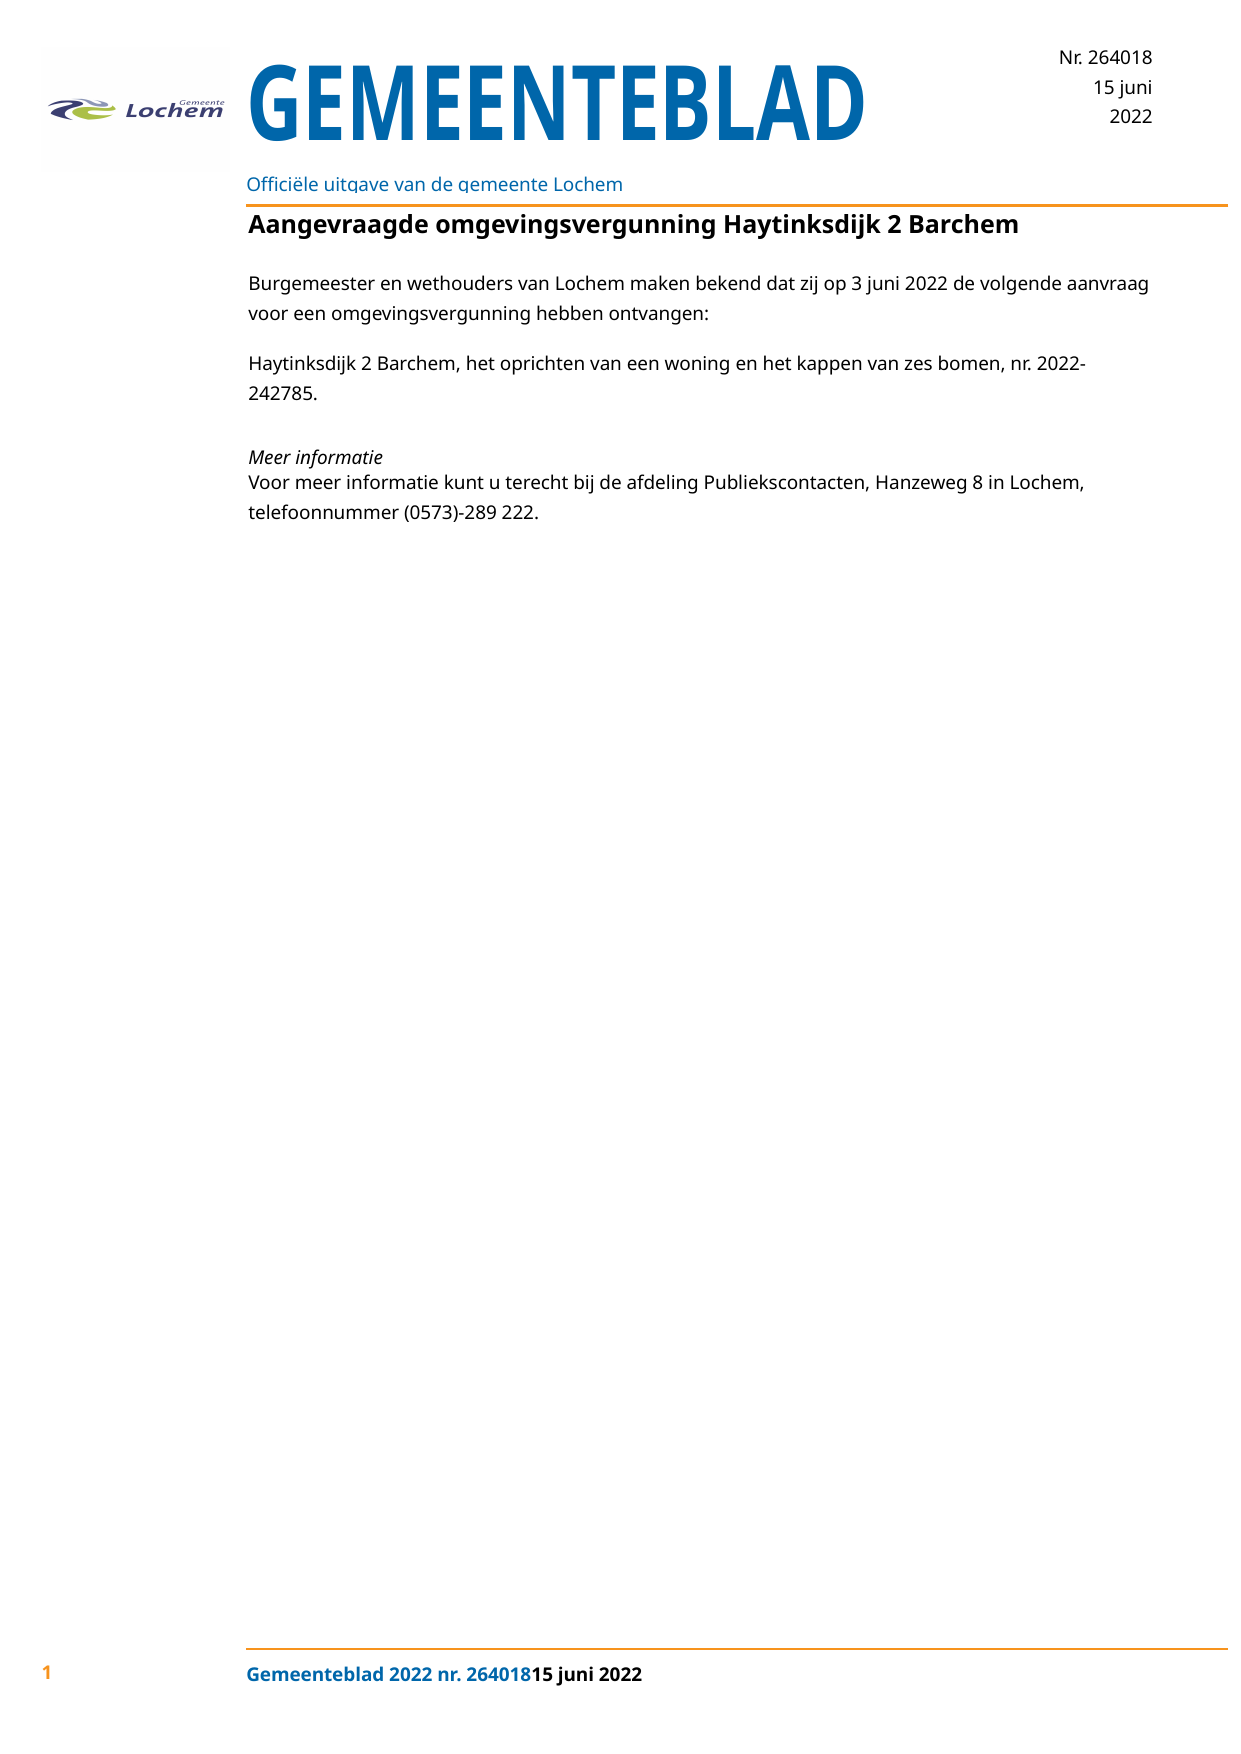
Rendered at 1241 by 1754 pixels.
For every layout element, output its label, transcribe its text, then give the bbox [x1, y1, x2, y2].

text Meer informatie [248, 444, 1152, 469]
text Aangevraagde omgevingsvergunning Haytinksdijk 2 Barchem [248, 207, 1152, 241]
picture [41, 47, 231, 172]
text Voor meer informatie kunt u terecht bij de afdeling Publiekscontacten, Hanzeweg 8 in Lochem, telefoonnummer (0573)-289 222. [248, 469, 1152, 525]
text Burgemeester en wethouders van Lochem maken bekend dat zij op 3 juni 2022 de volgende aanvraag voor een omgevingsvergunning hebben ontvangen: [248, 270, 1152, 326]
text Haytinksdijk 2 Barchem, het oprichten van een woning en het kappen van zes bomen, nr. 2022-242785. [248, 350, 1152, 406]
